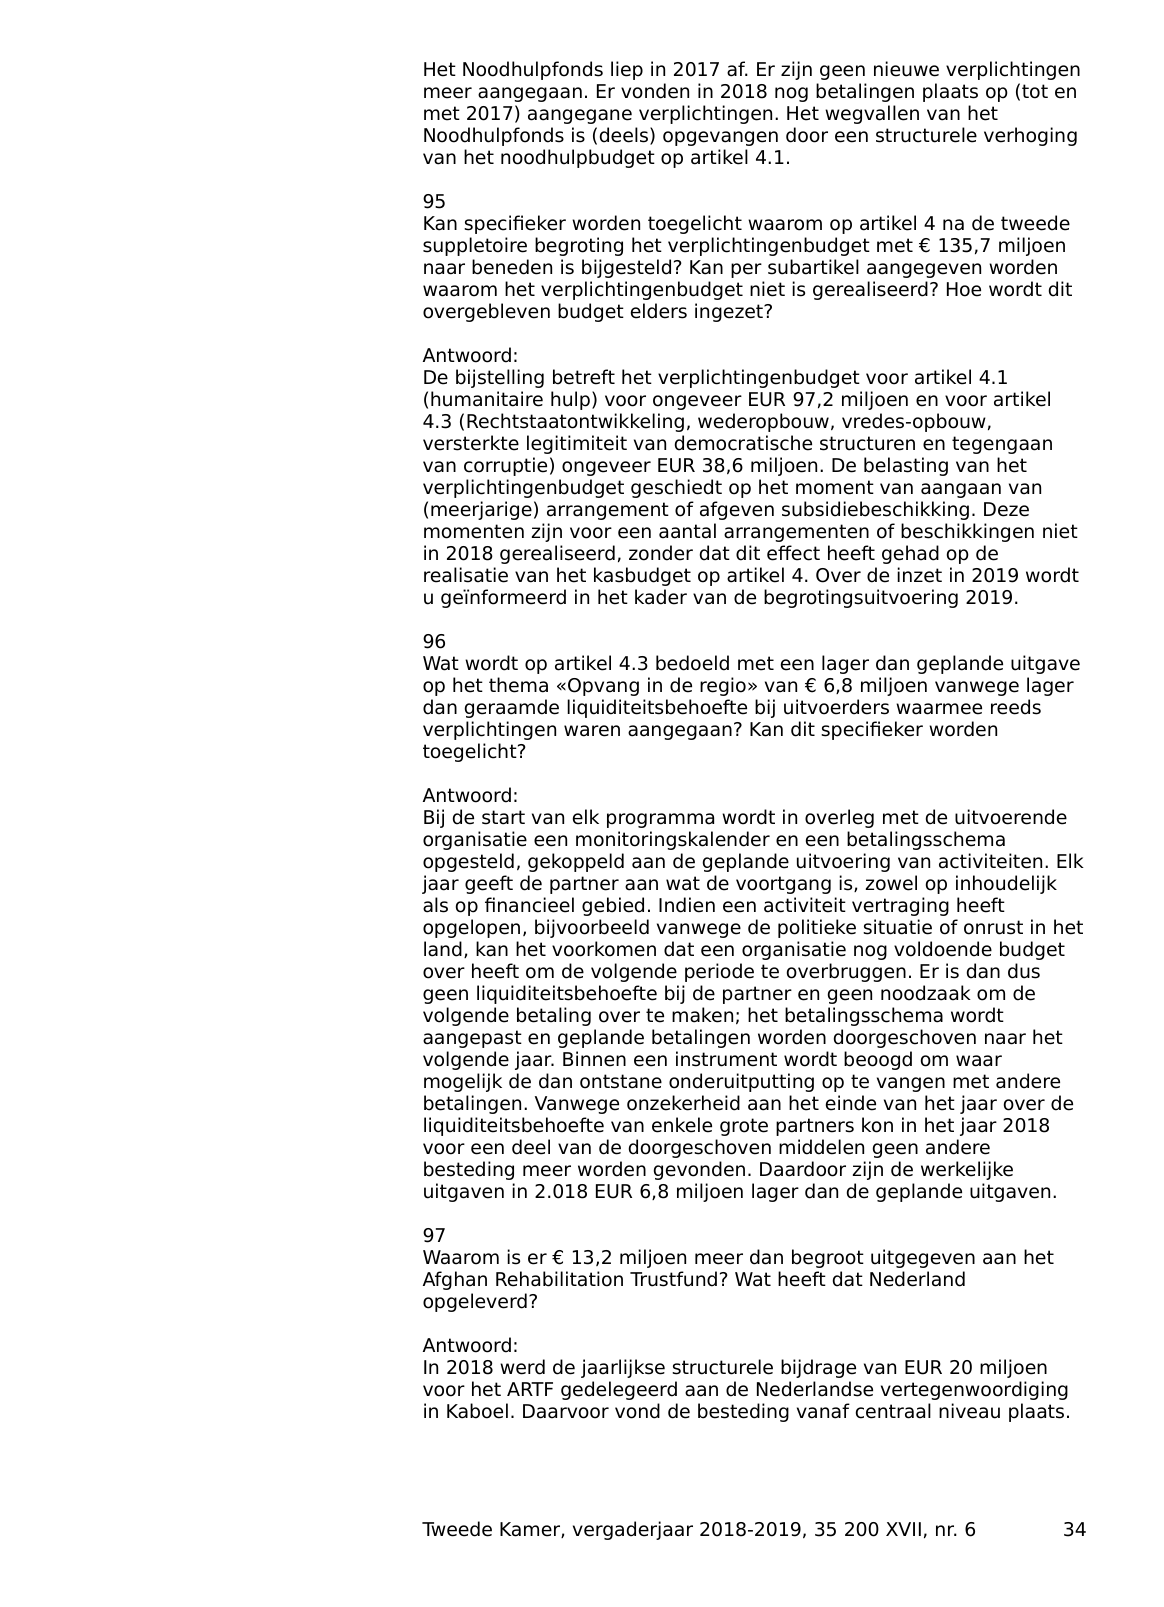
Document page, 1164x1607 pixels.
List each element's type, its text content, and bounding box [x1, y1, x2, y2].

text Kan specifieker worden toegelicht waarom op artikel 4 na de tweede suppletoire begroting het verplichtingenbudget met € 135,7 miljoen naar beneden is bijgesteld? Kan per subartikel aangegeven worden waarom het verplichtingenbudget niet is gerealiseerd? Hoe wordt dit overgebleven budget elders ingezet? [422, 213, 1087, 323]
text Bij de start van elk programma wordt in overleg met de uitvoerende organisatie een monitoringskalender en een betalingsschema opgesteld, gekoppeld aan de geplande uitvoering van activiteiten. Elk jaar geeft de partner aan wat de voortgang is, zowel op inhoudelijk als op financieel gebied. Indien een activiteit vertraging heeft opgelopen, bijvoorbeeld vanwege de politieke situatie of onrust in het land, kan het voorkomen dat een organisatie nog voldoende budget over heeft om de volgende periode te overbruggen. Er is dan dus geen liquiditeitsbehoefte bij de partner en geen noodzaak om de volgende betaling over te maken; het betalingsschema wordt aangepast en geplande betalingen worden doorgeschoven naar het volgende jaar. Binnen een instrument wordt beoogd om waar mogelijk de dan ontstane onderuitputting op te vangen met andere betalingen. Vanwege onzekerheid aan het einde van het jaar over de liquiditeitsbehoefte van enkele grote partners kon in het jaar 2018 voor een deel van de doorgeschoven middelen geen andere besteding meer worden gevonden. Daardoor zijn de werkelijke uitgaven in 2.018 EUR 6,8 miljoen lager dan de geplande uitgaven. [422, 807, 1087, 1203]
text Antwoord: [422, 785, 1087, 807]
text Het Noodhulpfonds liep in 2017 af. Er zijn geen nieuwe verplichtingen meer aangegaan. Er vonden in 2018 nog betalingen plaats op (tot en met 2017) aangegane verplichtingen. Het wegvallen van het Noodhulpfonds is (deels) opgevangen door een structurele verhoging van het noodhulpbudget op artikel 4.1. [422, 59, 1087, 169]
text Antwoord: [422, 1335, 1087, 1357]
text Wat wordt op artikel 4.3 bedoeld met een lager dan geplande uitgave op het thema «Opvang in de regio» van € 6,8 miljoen vanwege lager dan geraamde liquiditeitsbehoefte bij uitvoerders waarmee reeds verplichtingen waren aangegaan? Kan dit specifieker worden toegelicht? [422, 653, 1087, 763]
text 97 [422, 1225, 1087, 1247]
text 96 [422, 631, 1087, 653]
text Waarom is er € 13,2 miljoen meer dan begroot uitgegeven aan het Afghan Rehabilitation Trustfund? Wat heeft dat Nederland opgeleverd? [422, 1247, 1087, 1313]
text 95 [422, 191, 1087, 213]
text Antwoord: [422, 345, 1087, 367]
text In 2018 werd de jaarlijkse structurele bijdrage van EUR 20 miljoen voor het ARTF gedelegeerd aan de Nederlandse vertegenwoordiging in Kaboel. Daarvoor vond de besteding vanaf centraal niveau plaats. [422, 1357, 1087, 1423]
text De bijstelling betreft het verplichtingenbudget voor artikel 4.1 (humanitaire hulp) voor ongeveer EUR 97,2 miljoen en voor artikel 4.3 (Rechtstaatontwikkeling, wederopbouw, vredes-opbouw, versterkte legitimiteit van democratische structuren en tegengaan van corruptie) ongeveer EUR 38,6 miljoen. De belasting van het verplichtingenbudget geschiedt op het moment van aangaan van (meerjarige) arrangement of afgeven subsidiebeschikking. Deze momenten zijn voor een aantal arrangementen of beschikkingen niet in 2018 gerealiseerd, zonder dat dit effect heeft gehad op de realisatie van het kasbudget op artikel 4. Over de inzet in 2019 wordt u geïnformeerd in het kader van de begrotingsuitvoering 2019. [422, 367, 1087, 609]
